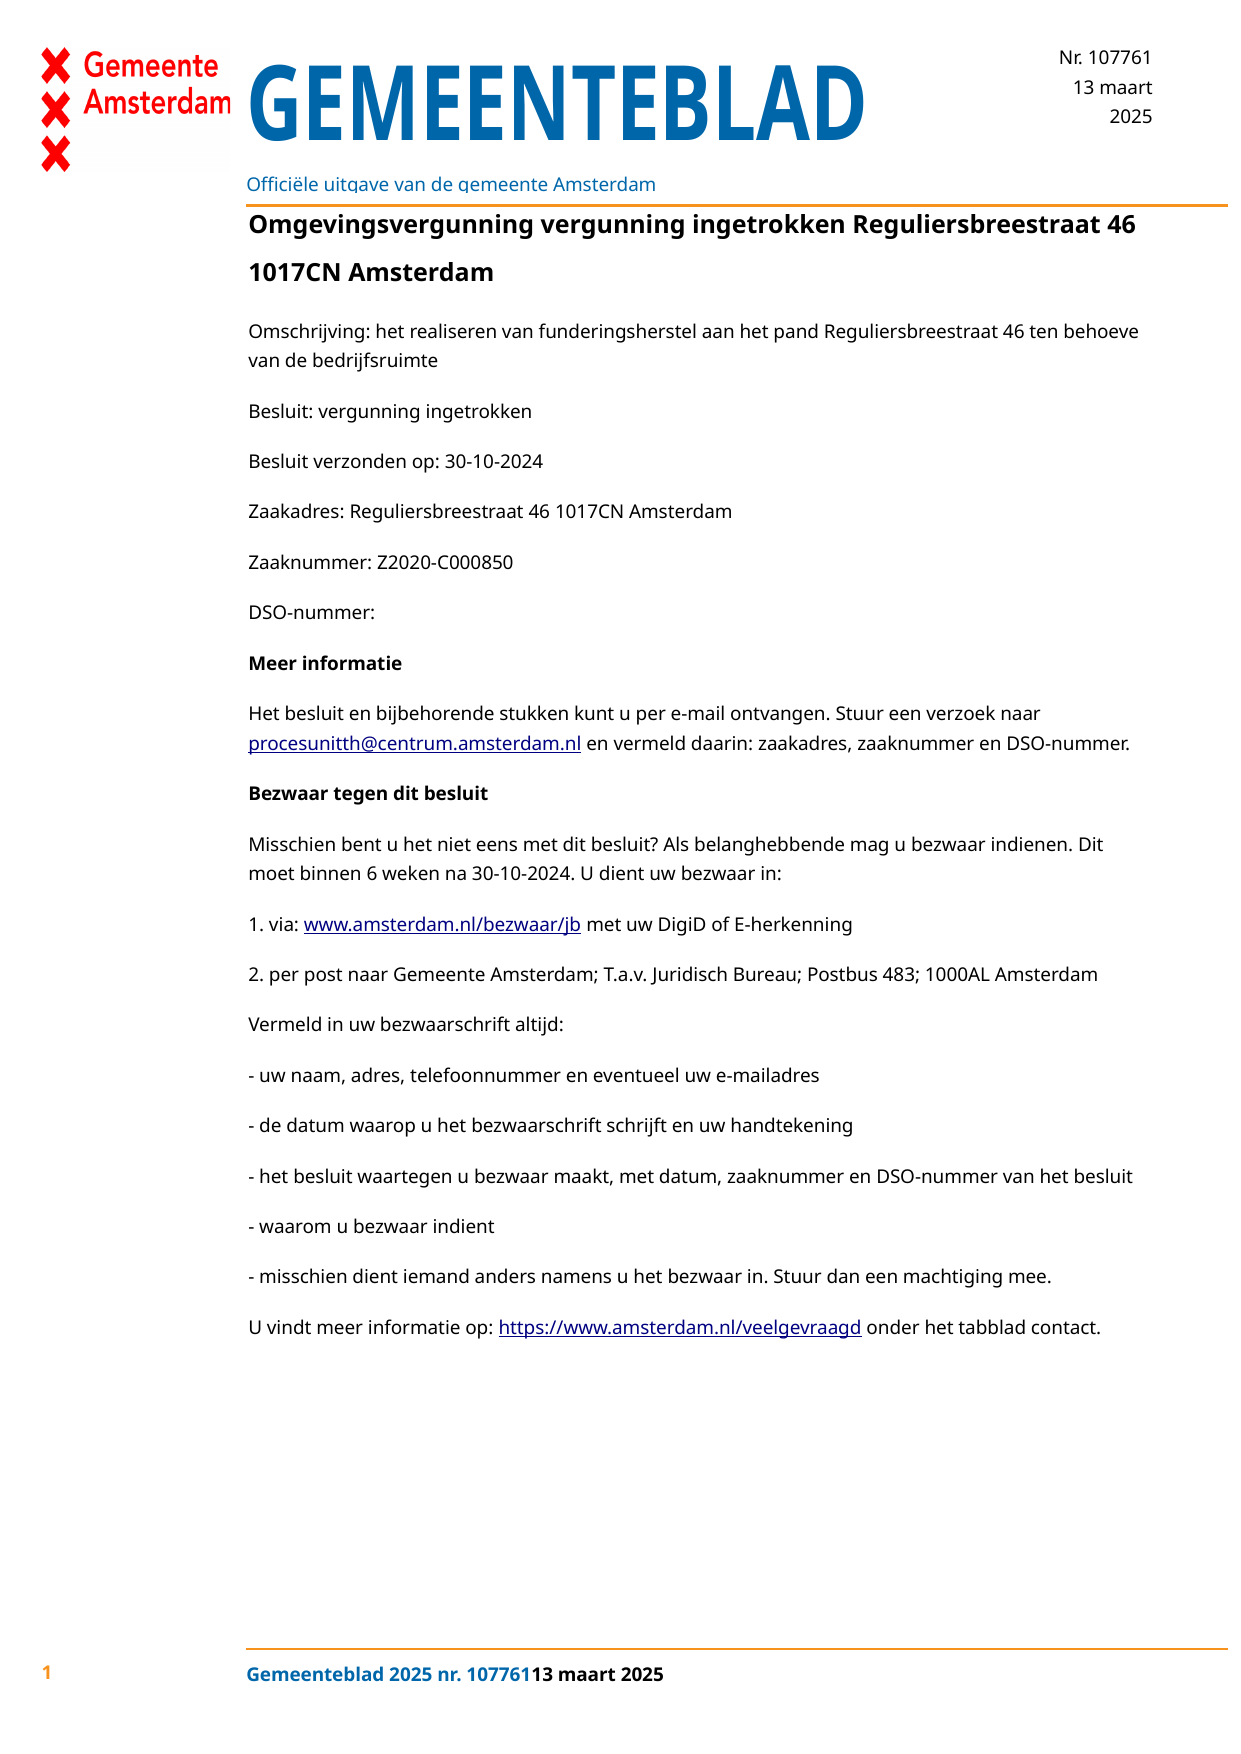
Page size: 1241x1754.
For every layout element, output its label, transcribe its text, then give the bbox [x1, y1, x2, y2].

text - waarom u bezwaar indient [248, 1213, 1152, 1239]
text U vindt meer informatie op: https://www.amsterdam.nl/veelgevraagd onder het tabblad contact. [248, 1314, 1152, 1340]
text - het besluit waartegen u bezwaar maakt, met datum, zaaknummer en DSO-nummer van het besluit [248, 1163, 1152, 1189]
text DSO-nummer: [248, 599, 1152, 625]
text Zaaknummer: Z2020-C000850 [248, 549, 1152, 575]
text Bezwaar tegen dit besluit [248, 780, 1152, 806]
text Vermeld in uw bezwaarschrift altijd: [248, 1012, 1152, 1037]
text 1. via: www.amsterdam.nl/bezwaar/jb met uw DigiD of E-herkenning [248, 911, 1152, 937]
text Het besluit en bijbehorende stukken kunt u per e-mail ontvangen. Stuur een verzoek naar procesunitth@centrum.amsterdam.nl en vermeld daarin: zaakadres, zaaknummer en DSO-nummer. [248, 700, 1152, 756]
text Zaakadres: Reguliersbreestraat 46 1017CN Amsterdam [248, 499, 1152, 524]
text Omschrijving: het realiseren van funderingsherstel aan het pand Reguliersbreestraat 46 ten behoeve van de bedrijfsruimte [248, 318, 1152, 373]
text Meer informatie [248, 650, 1152, 676]
text Misschien bent u het niet eens met dit besluit? Als belanghebbende mag u bezwaar indienen. Dit moet binnen 6 weken na 30-10-2024. U dient uw bezwaar in: [248, 831, 1152, 886]
text - misschien dient iemand anders namens u het bezwaar in. Stuur dan een machtiging mee. [248, 1264, 1152, 1289]
text 2. per post naar Gemeente Amsterdam; T.a.v. Juridisch Bureau; Postbus 483; 1000AL Amsterdam [248, 961, 1152, 987]
text Besluit verzonden op: 30-10-2024 [248, 448, 1152, 474]
text Omgevingsvergunning vergunning ingetrokken Reguliersbreestraat 46 1017CN Amsterdam [248, 207, 1152, 288]
picture [41, 47, 231, 172]
text - uw naam, adres, telefoonnummer en eventueel uw e-mailadres [248, 1062, 1152, 1088]
text - de datum waarop u het bezwaarschrift schrijft en uw handtekening [248, 1112, 1152, 1138]
text Besluit: vergunning ingetrokken [248, 398, 1152, 424]
